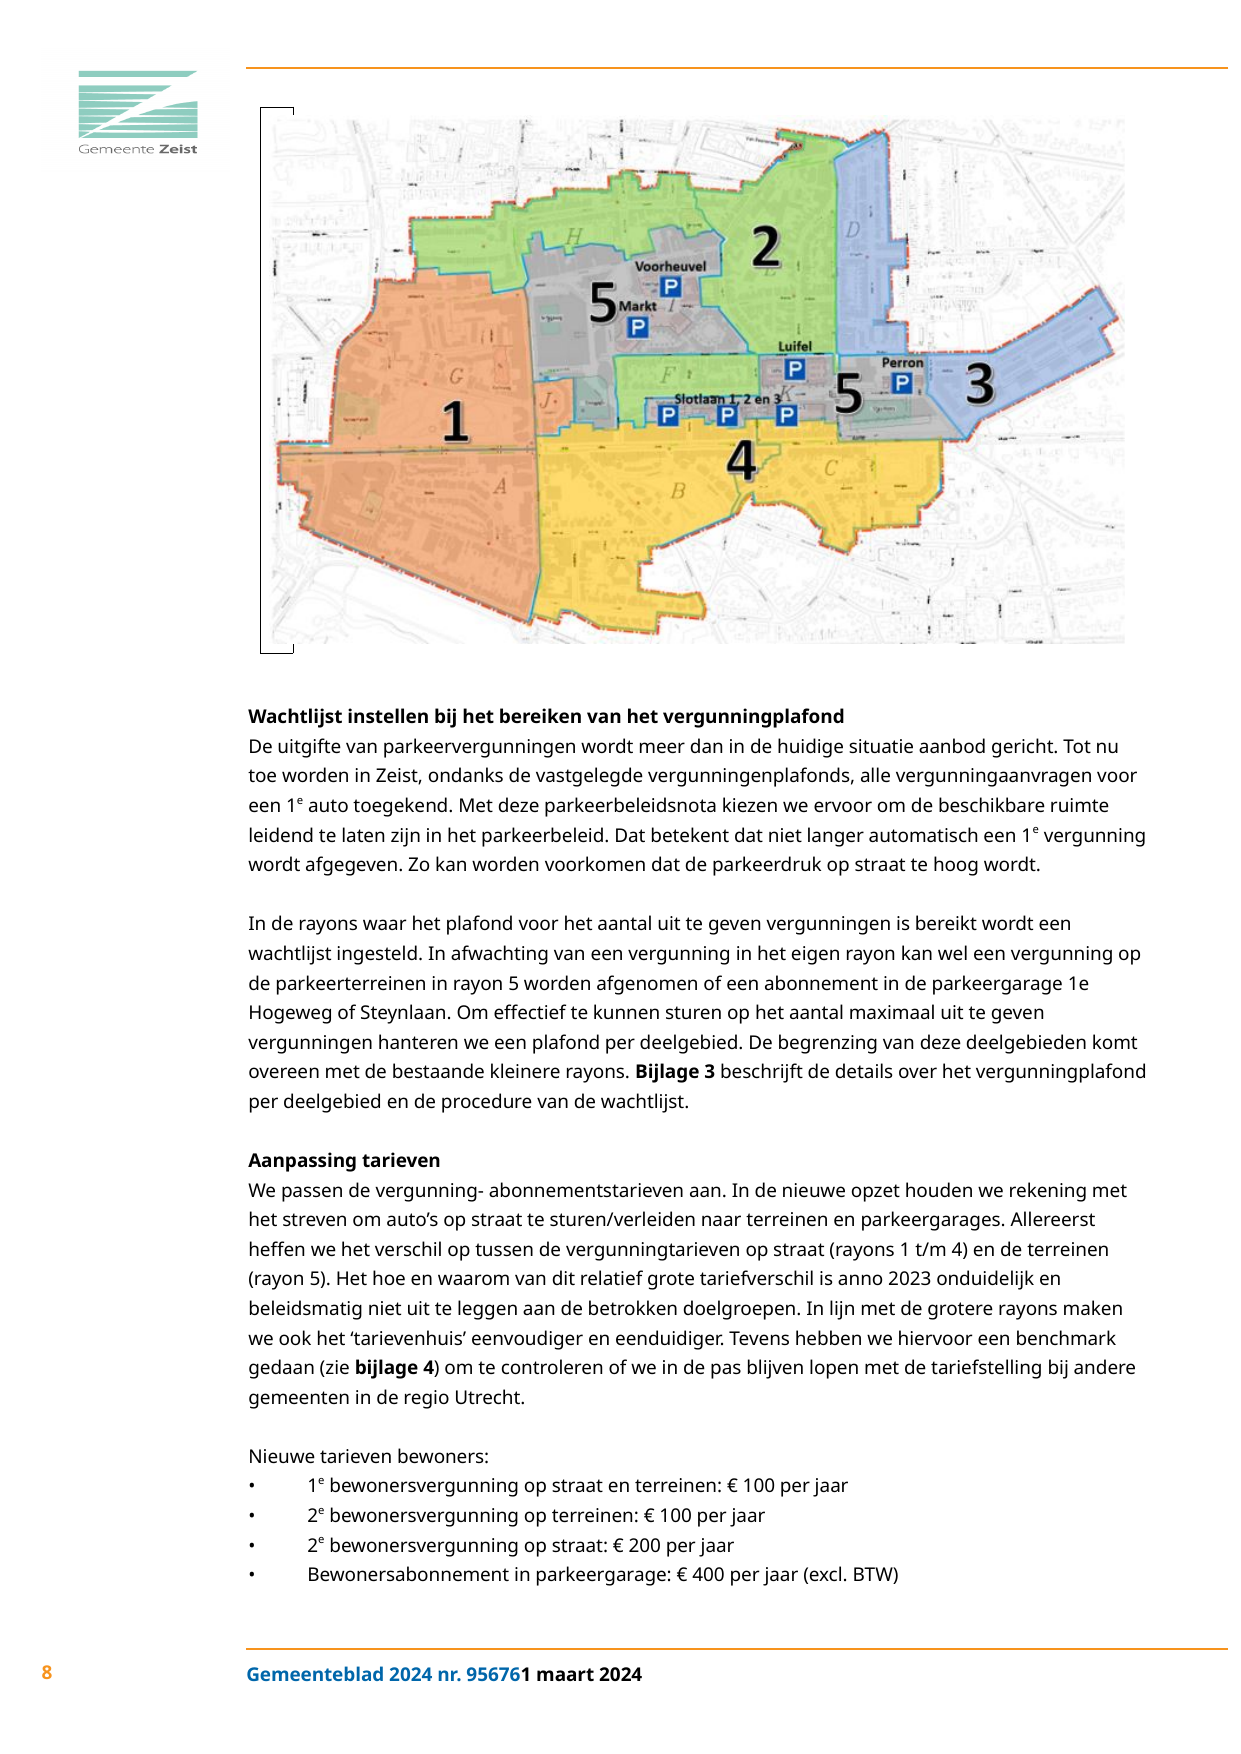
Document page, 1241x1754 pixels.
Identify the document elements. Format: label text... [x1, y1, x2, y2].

text In de rayons waar het plafond voor het aantal uit te geven vergunningen is bereikt wordt een wachtlijst ingesteld. In afwachting van een vergunning in het eigen rayon kan wel een vergunning op de parkeerterreinen in rayon 5 worden afgenomen of een abonnement in de parkeergarage 1e Hogeweg of Steynlaan. Om effectief te kunnen sturen op het aantal maximaal uit te geven vergunningen hanteren we een plafond per deelgebied. De begrenzing van deze deelgebieden komt overeen met de bestaande kleinere rayons. Bijlage 3 beschrijft de details over het vergunningplafond per deelgebied en de procedure van de wachtlijst. [248, 911, 1152, 1114]
picture [268, 115, 1125, 644]
text Nieuwe tarieven bewoners: [248, 1443, 1152, 1469]
text De uitgifte van parkeervergunningen wordt meer dan in de huidige situatie aanbod gericht. Tot nu toe worden in Zeist, ondanks de vastgelegde vergunningenplafonds, alle vergunningaanvragen voor een 1e auto toegekend. Met deze parkeerbeleidsnota kiezen we ervoor om de beschikbare ruimte leidend te laten zijn in het parkeerbeleid. Dat betekent dat niet langer automatisch een 1e vergunning wordt afgegeven. Zo kan worden voorkomen dat de parkeerdruk op straat te hoog wordt. [248, 733, 1152, 877]
list Bewonersabonnement in parkeergarage: € 400 per jaar (excl. BTW) [248, 1561, 1152, 1587]
text Wachtlijst instellen bij het bereiken van het vergunningplafond [248, 703, 1152, 729]
picture [41, 47, 231, 172]
text We passen de vergunning- abonnementstarieven aan. In de nieuwe opzet houden we rekening met het streven om auto’s op straat te sturen/verleiden naar terreinen en parkeergarages. Allereerst heffen we het verschil op tussen de vergunningtarieven op straat (rayons 1 t/m 4) en de terreinen (rayon 5). Het hoe en waarom van dit relatief grote tariefverschil is anno 2023 onduidelijk en beleidsmatig niet uit te leggen aan de betrokken doelgroepen. In lijn met de grotere rayons maken we ook het ‘tarievenhuis’ eenvoudiger en eenduidiger. Tevens hebben we hiervoor een benchmark gedaan (zie bijlage 4) om te controleren of we in de pas blijven lopen met de tariefstelling bij andere gemeenten in de regio Utrecht. [248, 1177, 1152, 1409]
text Aanpassing tarieven [248, 1147, 1152, 1173]
list 2e bewonersvergunning op terreinen: € 100 per jaar [248, 1502, 1152, 1528]
list 2e bewonersvergunning op straat: € 200 per jaar [248, 1532, 1152, 1557]
list 1e bewonersvergunning op straat en terreinen: € 100 per jaar [248, 1473, 1152, 1498]
